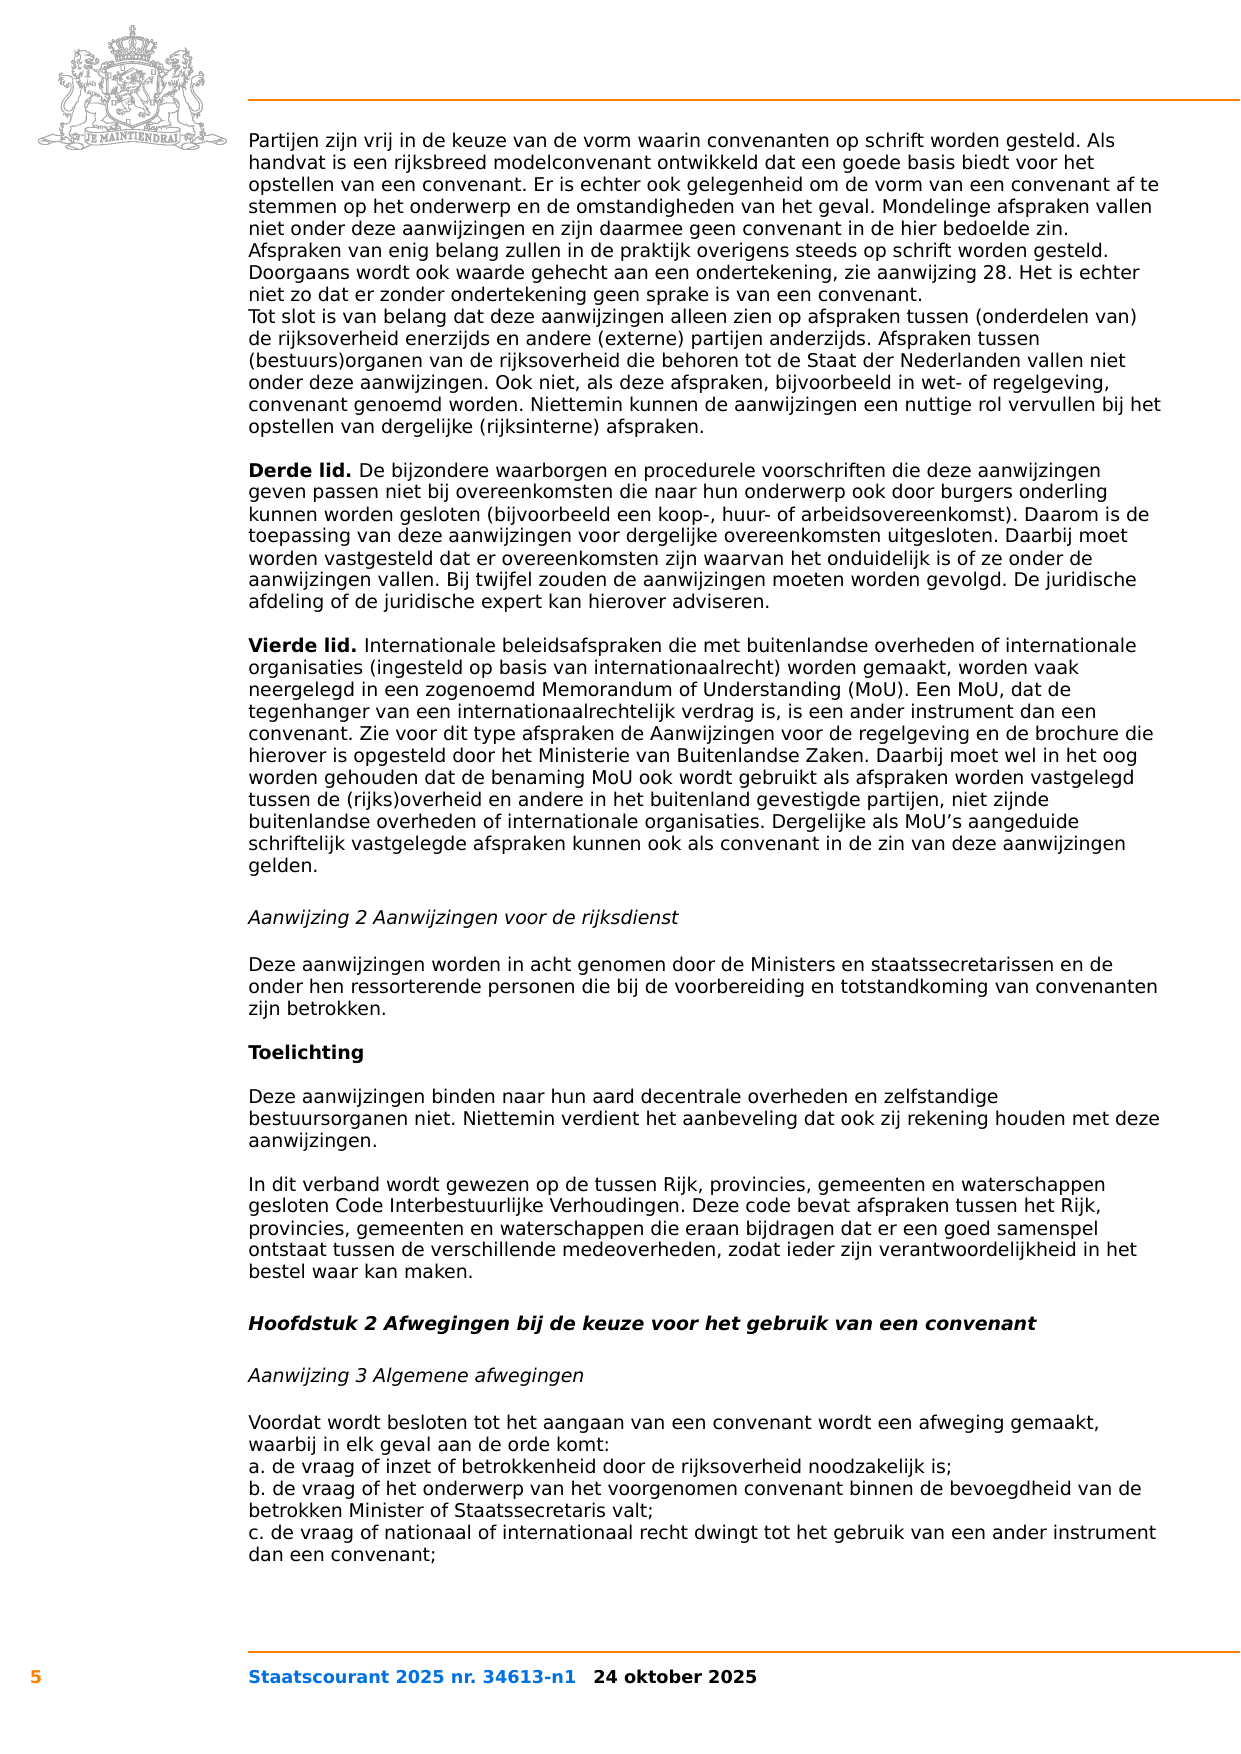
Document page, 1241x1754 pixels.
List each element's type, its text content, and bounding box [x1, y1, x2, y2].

text Partijen zijn vrij in de keuze van de vorm waarin convenanten op schrift worden gesteld. Als handvat is een rijksbreed modelconvenant ontwikkeld dat een goede basis biedt voor het opstellen van een convenant. Er is echter ook gelegenheid om de vorm van een convenant af te stemmen op het onderwerp en de omstandigheden van het geval. Mondelinge afspraken vallen niet onder deze aanwijzingen en zijn daarmee geen convenant in de hier bedoelde zin. Afspraken van enig belang zullen in de praktijk overigens steeds op schrift worden gesteld. Doorgaans wordt ook waarde gehecht aan een ondertekening, zie aanwijzing 28. Het is echter niet zo dat er zonder ondertekening geen sprake is van een convenant. [248, 130, 1163, 306]
text c. de vraag of nationaal of internationaal recht dwingt tot het gebruik van een ander instrument dan een convenant; [248, 1522, 1163, 1566]
subtitle Toelichting [248, 1042, 1163, 1064]
subtitle Hoofdstuk 2 Afwegingen bij de keuze voor het gebruik van een convenant [248, 1313, 1163, 1335]
subtitle Aanwijzing 2 Aanwijzingen voor de rijksdienst [248, 907, 1163, 929]
picture [38, 25, 227, 150]
text Deze aanwijzingen binden naar hun aard decentrale overheden en zelfstandige bestuursorganen niet. Niettemin verdient het aanbeveling dat ook zij rekening houden met deze aanwijzingen. [248, 1086, 1163, 1152]
text Vierde lid. Internationale beleidsafspraken die met buitenlandse overheden of internationale organisaties (ingesteld op basis van internationaalrecht) worden gemaakt, worden vaak neergelegd in een zogenoemd Memorandum of Understanding (MoU). Een MoU, dat de tegenhanger van een internationaalrechtelijk verdrag is, is een ander instrument dan een convenant. Zie voor dit type afspraken de Aanwijzingen voor de regelgeving en de brochure die hierover is opgesteld door het Ministerie van Buitenlandse Zaken. Daarbij moet wel in het oog worden gehouden dat de benaming MoU ook wordt gebruikt als afspraken worden vastgelegd tussen de (rijks)overheid en andere in het buitenland gevestigde partijen, niet zijnde buitenlandse overheden of internationale organisaties. Dergelijke als MoU’s aangeduide schriftelijk vastgelegde afspraken kunnen ook als convenant in de zin van deze aanwijzingen gelden. [248, 635, 1163, 877]
text Derde lid. De bijzondere waarborgen en procedurele voorschriften die deze aanwijzingen geven passen niet bij overeenkomsten die naar hun onderwerp ook door burgers onderling kunnen worden gesloten (bijvoorbeeld een koop-, huur- of arbeidsovereenkomst). Daarom is de toepassing van deze aanwijzingen voor dergelijke overeenkomsten uitgesloten. Daarbij moet worden vastgesteld dat er overeenkomsten zijn waarvan het onduidelijk is of ze onder de aanwijzingen vallen. Bij twijfel zouden de aanwijzingen moeten worden gevolgd. De juridische afdeling of de juridische expert kan hierover adviseren. [248, 459, 1163, 613]
text Deze aanwijzingen worden in acht genomen door de Ministers en staatssecretarissen en de onder hen ressorterende personen die bij de voorbereiding en totstandkoming van convenanten zijn betrokken. [248, 954, 1163, 1020]
text Tot slot is van belang dat deze aanwijzingen alleen zien op afspraken tussen (onderdelen van) de rijksoverheid enerzijds en andere (externe) partijen anderzijds. Afspraken tussen (bestuurs)organen van de rijksoverheid die behoren tot de Staat der Nederlanden vallen niet onder deze aanwijzingen. Ook niet, als deze afspraken, bijvoorbeeld in wet- of regelgeving, convenant genoemd worden. Niettemin kunnen de aanwijzingen een nuttige rol vervullen bij het opstellen van dergelijke (rijksinterne) afspraken. [248, 306, 1163, 438]
text In dit verband wordt gewezen op de tussen Rijk, provincies, gemeenten en waterschappen gesloten Code Interbestuurlijke Verhoudingen. Deze code bevat afspraken tussen het Rijk, provincies, gemeenten en waterschappen die eraan bijdragen dat er een goed samenspel ontstaat tussen de verschillende medeoverheden, zodat ieder zijn verantwoordelijkheid in het bestel waar kan maken. [248, 1173, 1163, 1283]
text Voordat wordt besloten tot het aangaan van een convenant wordt een afweging gemaakt, waarbij in elk geval aan de orde komt: [248, 1412, 1163, 1456]
text a. de vraag of inzet of betrokkenheid door de rijksoverheid noodzakelijk is; [248, 1456, 1163, 1478]
text b. de vraag of het onderwerp van het voorgenomen convenant binnen de bevoegdheid van de betrokken Minister of Staatssecretaris valt; [248, 1478, 1163, 1522]
subtitle Aanwijzing 3 Algemene afwegingen [248, 1365, 1163, 1387]
